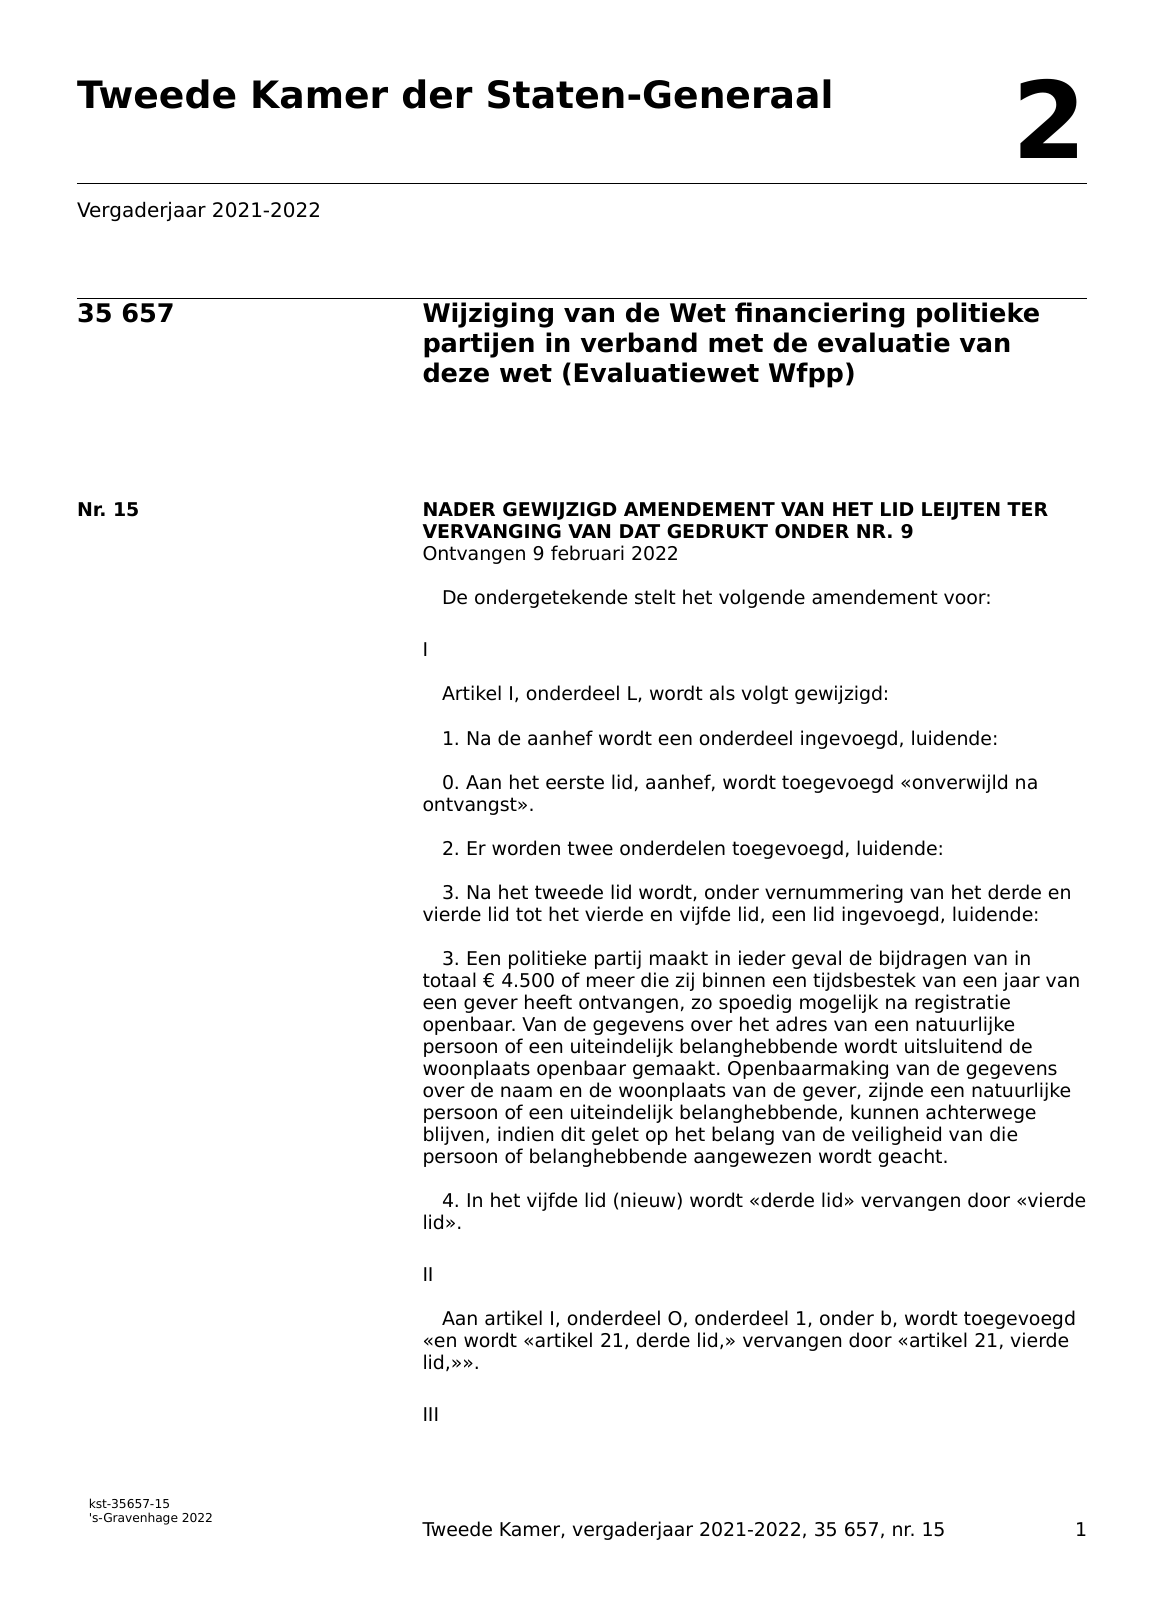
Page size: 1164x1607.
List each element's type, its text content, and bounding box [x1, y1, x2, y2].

text 4. In het vijfde lid (nieuw) wordt «derde lid» vervangen door «vierde lid». [422, 1190, 1087, 1234]
subtitle II [422, 1264, 1087, 1286]
table_cell Vergaderjaar 2021-2022 [77, 184, 1087, 298]
text Ontvangen 9 februari 2022 [422, 543, 1087, 565]
table_header Tweede Kamer der Staten-Generaal [77, 59, 886, 183]
text 3. Een politieke partij maakt in ieder geval de bijdragen van in totaal € 4.500 of meer die zij binnen een tijdsbestek van een jaar van een gever heeft ontvangen, zo spoedig mogelijk na registratie openbaar. Van de gegevens over het adres van een natuurlijke persoon of een uiteindelijk belanghebbende wordt uitsluitend de woonplaats openbaar gemaakt. Openbaarmaking van de gegevens over de naam en de woonplaats van de gever, zijnde een natuurlijke persoon of een uiteindelijk belanghebbende, kunnen achterwege blijven, indien dit gelet op het belang van de veiligheid van die persoon of belanghebbende aangewezen wordt geacht. [422, 948, 1087, 1168]
subtitle Nr. 15 NADER GEWIJZIGD AMENDEMENT VAN HET LID LEIJTEN TER VERVANGING VAN DAT GEDRUKT ONDER NR. 9 [77, 499, 1087, 543]
text 2. Er worden twee onderdelen toegevoegd, luidende: [422, 838, 1087, 860]
table_header 2 [886, 59, 1087, 183]
text De ondergetekende stelt het volgende amendement voor: [422, 587, 1087, 609]
subtitle III [422, 1404, 1087, 1426]
text Artikel I, onderdeel L, wordt als volgt gewijzigd: [422, 683, 1087, 705]
text 0. Aan het eerste lid, aanhef, wordt toegevoegd «onverwijld na ontvangst». [422, 772, 1087, 816]
subtitle I [422, 639, 1087, 661]
text 's-Gravenhage 2022 [88, 1511, 323, 1525]
text Aan artikel I, onderdeel O, onderdeel 1, onder b, wordt toegevoegd «en wordt «artikel 21, derde lid,» vervangen door «artikel 21, vierde lid,»». [422, 1308, 1087, 1374]
text 1. Na de aanhef wordt een onderdeel ingevoegd, luidende: [422, 727, 1087, 749]
subtitle 35 657 Wijziging van de Wet financiering politieke partijen in verband met de evaluatie van deze wet (Evaluatiewet Wfpp) [77, 299, 1087, 388]
text 3. Na het tweede lid wordt, onder vernummering van het derde en vierde lid tot het vierde en vijfde lid, een lid ingevoegd, luidende: [422, 882, 1087, 926]
text kst-35657-15 [88, 1497, 323, 1511]
